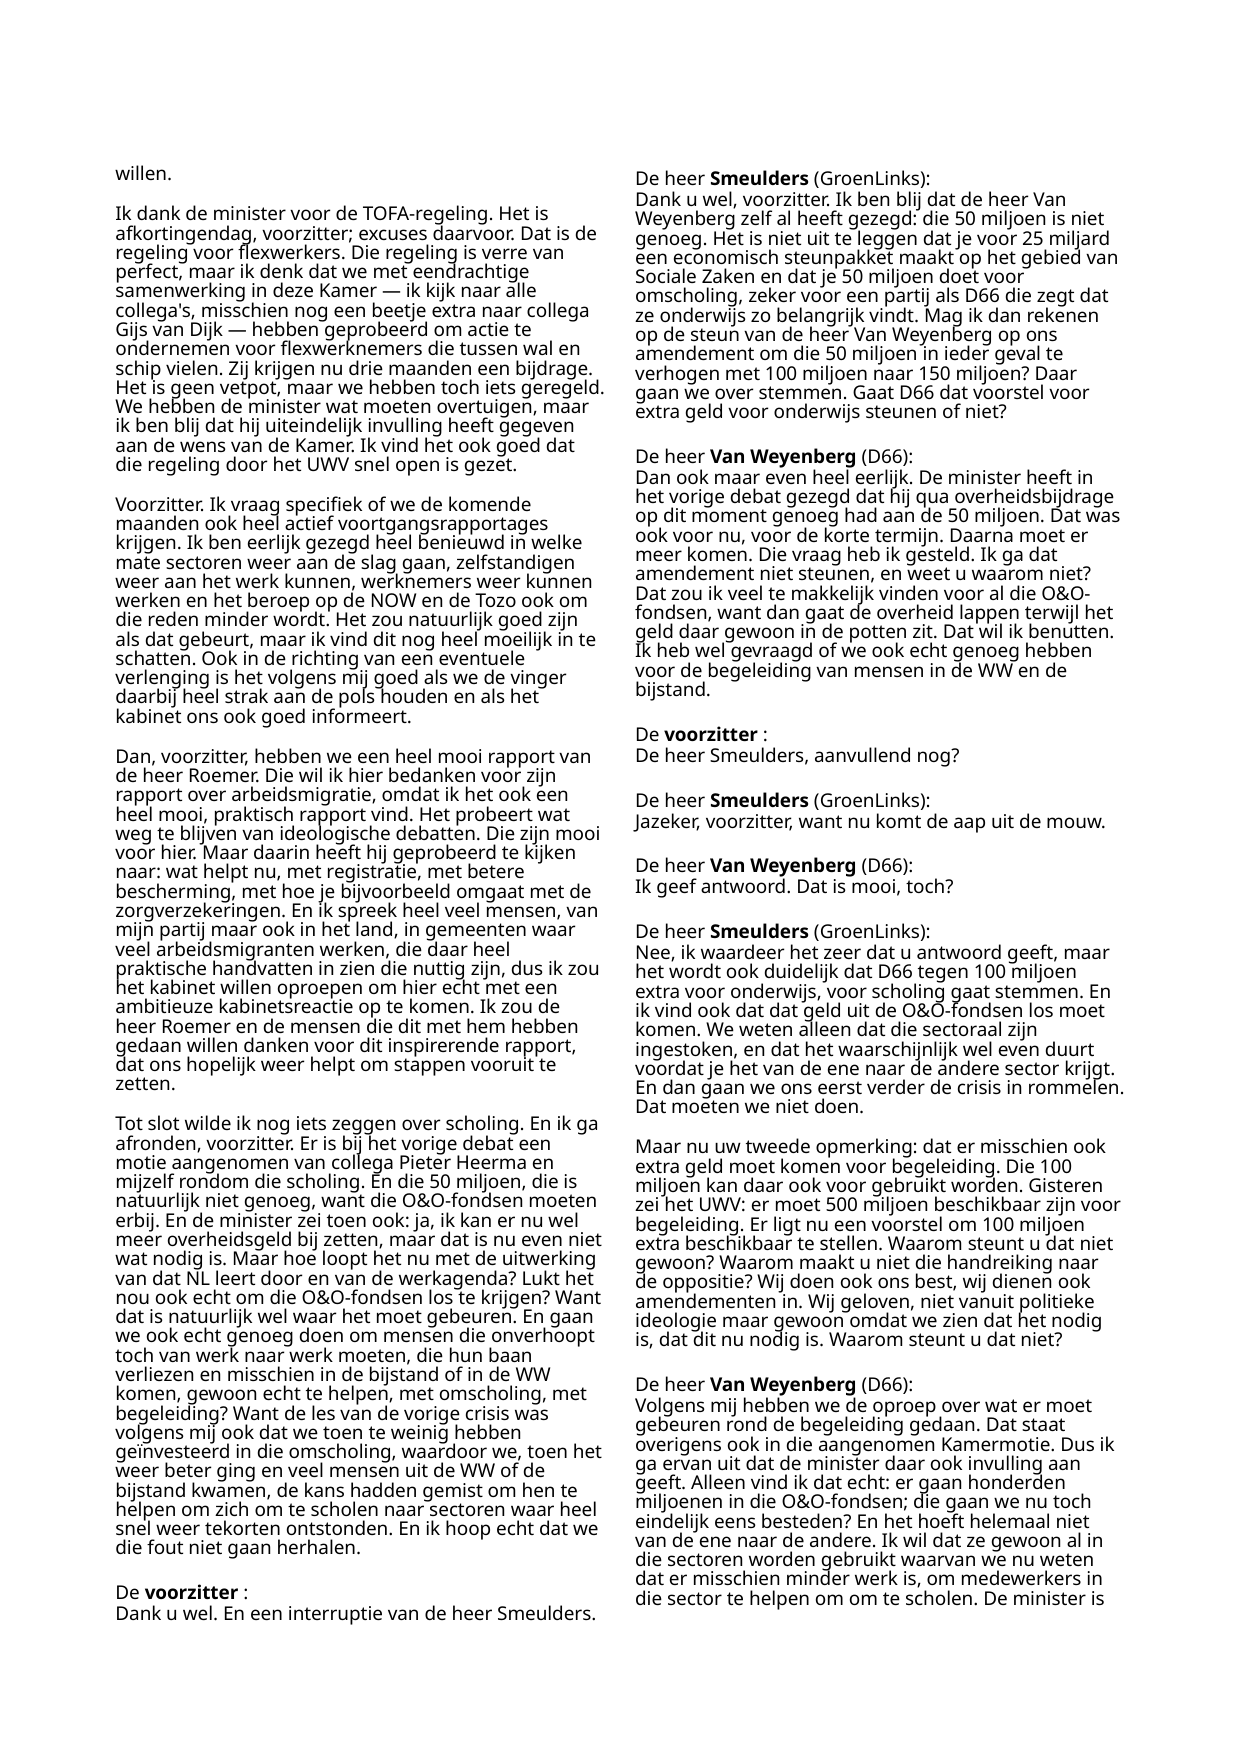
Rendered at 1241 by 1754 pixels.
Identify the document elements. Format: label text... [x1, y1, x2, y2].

text Ik geef antwoord. Dat is mooi, toch? [635, 878, 1125, 898]
text Volgens mij hebben we de oproep over wat er moet gebeuren rond de begeleiding gedaan. Dat staat overigens ook in die aangenomen Kamermotie. Dus ik ga ervan uit dat de minister daar ook invulling aan geeft. Alleen vind ik dat echt: er gaan honderden miljoenen in die O&O-fondsen; die gaan we nu toch eindelijk eens besteden? En het hoeft helemaal niet van de ene naar de andere. Ik wil dat ze gewoon al in die sectoren worden gebruikt waarvan we nu weten dat er misschien minder werk is, om medewerkers in die sector te helpen om om te scholen. De minister is [635, 1397, 1125, 1609]
text De heer Smeulders (GroenLinks): [635, 165, 1125, 191]
text Ik dank de minister voor de TOFA-regeling. Het is afkortingendag, voorzitter; excuses daarvoor. Dat is de regeling voor flexwerkers. Die regeling is verre van perfect, maar ik denk dat we met eendrachtige samenwerking in deze Kamer — ik kijk naar alle collega's, misschien nog een beetje extra naar collega Gijs van Dijk — hebben geprobeerd om actie te ondernemen voor flexwerknemers die tussen wal en schip vielen. Zij krijgen nu drie maanden een bijdrage. Het is geen vetpot, maar we hebben toch iets geregeld. We hebben de minister wat moeten overtuigen, maar ik ben blij dat hij uiteindelijk invulling heeft gegeven aan de wens van de Kamer. Ik vind het ook goed dat die regeling door het UWV snel open is gezet. [115, 205, 605, 475]
text De heer Smeulders, aanvullend nog? [635, 747, 1125, 766]
text De heer Van Weyenberg (D66): [635, 443, 1125, 469]
text Dank u wel. En een interruptie van de heer Smeulders. [115, 1605, 605, 1624]
text De heer Van Weyenberg (D66): [635, 853, 1125, 878]
text Dank u wel, voorzitter. Ik ben blij dat de heer Van Weyenberg zelf al heeft gezegd: die 50 miljoen is niet genoeg. Het is niet uit te leggen dat je voor 25 miljard een economisch steunpakket maakt op het gebied van Sociale Zaken en dat je 50 miljoen doet voor omscholing, zeker voor een partij als D66 die zegt dat ze onderwijs zo belangrijk vindt. Mag ik dan rekenen op de steun van de heer Van Weyenberg op ons amendement om die 50 miljoen in ieder geval te verhogen met 100 miljoen naar 150 miljoen? Daar gaan we over stemmen. Gaat D66 dat voorstel voor extra geld voor onderwijs steunen of niet? [635, 191, 1125, 422]
text De voorzitter : [115, 1579, 605, 1605]
text Nee, ik waardeer het zeer dat u antwoord geeft, maar het wordt ook duidelijk dat D66 tegen 100 miljoen extra voor onderwijs, voor scholing gaat stemmen. En ik vind ook dat dat geld uit de O&O-fondsen los moet komen. We weten alleen dat die sectoraal zijn ingestoken, en dat het waarschijnlijk wel even duurt voordat je het van de ene naar de andere sector krijgt. En dan gaan we ons eerst verder de crisis in rommelen. Dat moeten we niet doen. [635, 944, 1125, 1118]
text Jazeker, voorzitter, want nu komt de aap uit de mouw. [635, 813, 1125, 832]
text De heer Smeulders (GroenLinks): [635, 787, 1125, 813]
text Voorzitter. Ik vraag specifiek of we de komende maanden ook heel actief voortgangsrapportages krijgen. Ik ben eerlijk gezegd heel benieuwd in welke mate sectoren weer aan de slag gaan, zelfstandigen weer aan het werk kunnen, werknemers weer kunnen werken en het beroep op de NOW en de Tozo ook om die reden minder wordt. Het zou natuurlijk goed zijn als dat gebeurt, maar ik vind dit nog heel moeilijk in te schatten. Ook in de richting van een eventuele verlenging is het volgens mij goed als we de vinger daarbij heel strak aan de pols houden en als het kabinet ons ook goed informeert. [115, 496, 605, 727]
text willen. [115, 165, 605, 184]
text De heer Van Weyenberg (D66): [635, 1371, 1125, 1397]
text Dan ook maar even heel eerlijk. De minister heeft in het vorige debat gezegd dat hij qua overheidsbijdrage op dit moment genoeg had aan de 50 miljoen. Dat was ook voor nu, voor de korte termijn. Daarna moet er meer komen. Die vraag heb ik gesteld. Ik ga dat amendement niet steunen, en weet u waarom niet? Dat zou ik veel te makkelijk vinden voor al die O&O-fondsen, want dan gaat de overheid lappen terwijl het geld daar gewoon in de potten zit. Dat wil ik benutten. Ik heb wel gevraagd of we ook echt genoeg hebben voor de begeleiding van mensen in de WW en de bijstand. [635, 469, 1125, 700]
text Maar nu uw tweede opmerking: dat er misschien ook extra geld moet komen voor begeleiding. Die 100 miljoen kan daar ook voor gebruikt worden. Gisteren zei het UWV: er moet 500 miljoen beschikbaar zijn voor begeleiding. Er ligt nu een voorstel om 100 miljoen extra beschikbaar te stellen. Waarom steunt u dat niet gewoon? Waarom maakt u niet die handreiking naar de oppositie? Wij doen ook ons best, wij dienen ook amendementen in. Wij geloven, niet vanuit politieke ideologie maar gewoon omdat we zien dat het nodig is, dat dit nu nodig is. Waarom steunt u dat niet? [635, 1138, 1125, 1350]
text De heer Smeulders (GroenLinks): [635, 918, 1125, 944]
text Tot slot wilde ik nog iets zeggen over scholing. En ik ga afronden, voorzitter. Er is bij het vorige debat een motie aangenomen van collega Pieter Heerma en mijzelf rondom die scholing. En die 50 miljoen, die is natuurlijk niet genoeg, want die O&O-fondsen moeten erbij. En de minister zei toen ook: ja, ik kan er nu wel meer overheidsgeld bij zetten, maar dat is nu even niet wat nodig is. Maar hoe loopt het nu met de uitwerking van dat NL leert door en van de werkagenda? Lukt het nou ook echt om die O&O-fondsen los te krijgen? Want dat is natuurlijk wel waar het moet gebeuren. En gaan we ook echt genoeg doen om mensen die onverhoopt toch van werk naar werk moeten, die hun baan verliezen en misschien in de bijstand of in de WW komen, gewoon echt te helpen, met omscholing, met begeleiding? Want de les van de vorige crisis was volgens mij ook dat we toen te weinig hebben geïnvesteerd in die omscholing, waardoor we, toen het weer beter ging en veel mensen uit de WW of de bijstand kwamen, de kans hadden gemist om hen te helpen om zich om te scholen naar sectoren waar heel snel weer tekorten ontstonden. En ik hoop echt dat we die fout niet gaan herhalen. [115, 1115, 605, 1559]
text Dan, voorzitter, hebben we een heel mooi rapport van de heer Roemer. Die wil ik hier bedanken voor zijn rapport over arbeidsmigratie, omdat ik het ook een heel mooi, praktisch rapport vind. Het probeert wat weg te blijven van ideologische debatten. Die zijn mooi voor hier. Maar daarin heeft hij geprobeerd te kijken naar: wat helpt nu, met registratie, met betere bescherming, met hoe je bijvoorbeeld omgaat met de zorgverzekeringen. En ik spreek heel veel mensen, van mijn partij maar ook in het land, in gemeenten waar veel arbeidsmigranten werken, die daar heel praktische handvatten in zien die nuttig zijn, dus ik zou het kabinet willen oproepen om hier echt met een ambitieuze kabinetsreactie op te komen. Ik zou de heer Roemer en de mensen die dit met hem hebben gedaan willen danken voor dit inspirerende rapport, dat ons hopelijk weer helpt om stappen vooruit te zetten. [115, 748, 605, 1095]
text De voorzitter : [635, 721, 1125, 747]
